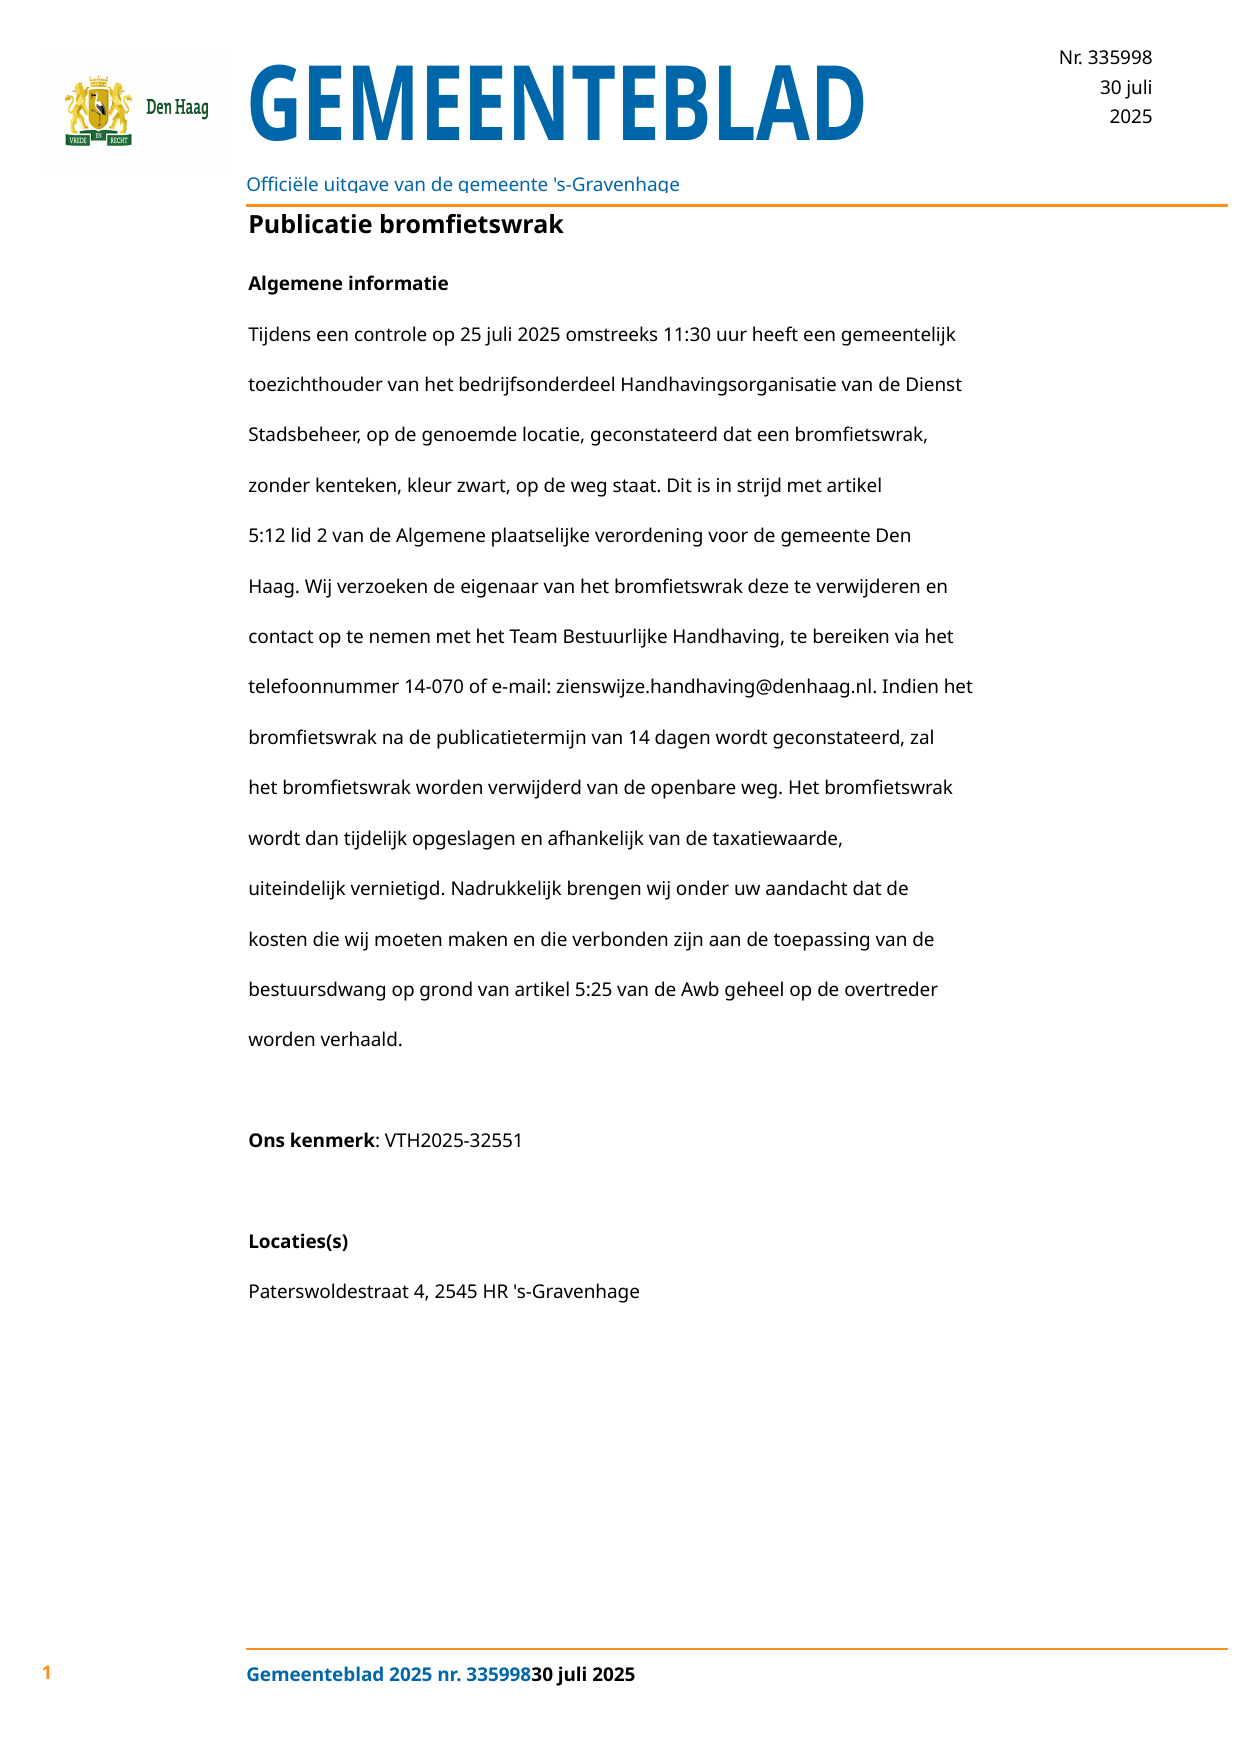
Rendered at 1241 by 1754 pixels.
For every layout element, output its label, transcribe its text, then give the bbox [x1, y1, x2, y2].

text Algemene informatie [248, 270, 1152, 296]
text Tijdens een controle op 25 juli 2025 omstreeks 11:30 uur heeft een gemeentelijk [248, 321, 1152, 346]
text Publicatie bromfietswrak [248, 207, 1152, 241]
text worden verhaald. [248, 1027, 1152, 1052]
picture [41, 47, 231, 172]
text het bromfietswrak worden verwijderd van de openbare weg. Het bromfietswrak [248, 774, 1152, 800]
text contact op te nemen met het Team Bestuurlijke Handhaving, te bereiken via het [248, 623, 1152, 649]
text 5:12 lid 2 van de Algemene plaatselijke verordening voor de gemeente Den [248, 522, 1152, 548]
text Paterswoldestraat 4, 2545 HR 's-Gravenhage [248, 1279, 1152, 1304]
text zonder kenteken, kleur zwart, op de weg staat. Dit is in strijd met artikel [248, 472, 1152, 498]
text uiteindelijk vernietigd. Nadrukkelijk brengen wij onder uw aandacht dat de [248, 875, 1152, 901]
text Ons kenmerk: VTH2025-32551 [248, 1127, 1152, 1153]
text toezichthouder van het bedrijfsonderdeel Handhavingsorganisatie van de Dienst [248, 371, 1152, 397]
text Locaties(s) [248, 1228, 1152, 1254]
text Stadsbeheer, op de genoemde locatie, geconstateerd dat een bromfietswrak, [248, 422, 1152, 447]
text bromfietswrak na de publicatietermijn van 14 dagen wordt geconstateerd, zal [248, 724, 1152, 750]
text telefoonnummer 14-070 of e-mail: zienswijze.handhaving@denhaag.nl. Indien het [248, 674, 1152, 699]
text kosten die wij moeten maken en die verbonden zijn aan de toepassing van de [248, 926, 1152, 951]
text Haag. Wij verzoeken de eigenaar van het bromfietswrak deze te verwijderen en [248, 573, 1152, 598]
text bestuursdwang op grond van artikel 5:25 van de Awb geheel op de overtreder [248, 976, 1152, 1002]
text wordt dan tijdelijk opgeslagen en afhankelijk van de taxatiewaarde, [248, 825, 1152, 851]
